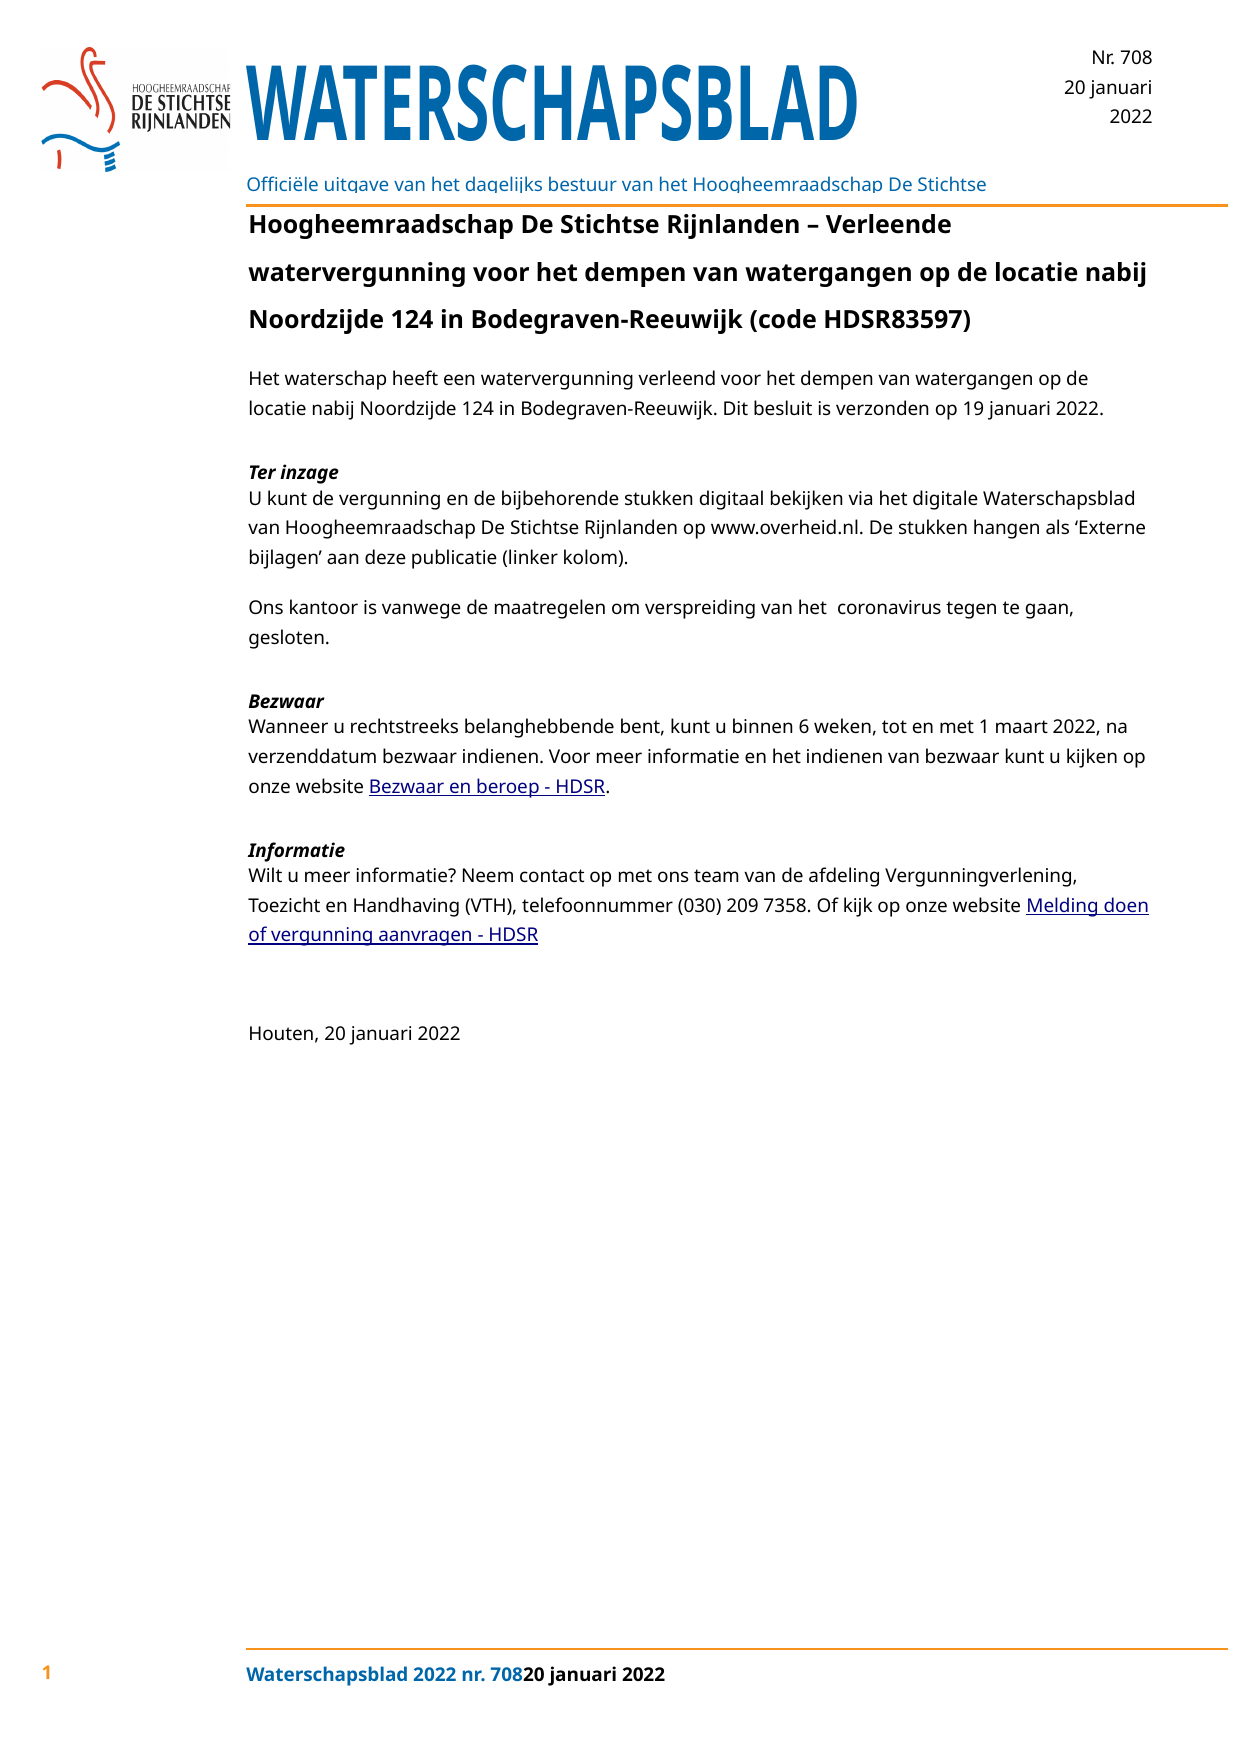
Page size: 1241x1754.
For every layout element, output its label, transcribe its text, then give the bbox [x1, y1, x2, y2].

text Wanneer u rechtstreeks belanghebbende bent, kunt u binnen 6 weken, tot en met 1 maart 2022, na verzenddatum bezwaar indienen. Voor meer informatie en het indienen van bezwaar kunt u kijken op onze website Bezwaar en beroep - HDSR. [248, 714, 1152, 798]
text Informatie [248, 837, 1152, 862]
text U kunt de vergunning en de bijbehorende stukken digitaal bekijken via het digitale Waterschapsblad van Hoogheemraadschap De Stichtse Rijnlanden op www.overheid.nl. De stukken hangen als ‘Externe bijlagen’ aan deze publicatie (linker kolom). [248, 485, 1152, 570]
text Ter inzage [248, 459, 1152, 485]
picture [41, 47, 231, 172]
text Wilt u meer informatie? Neem contact op met ons team van de afdeling Vergunningverlening, Toezicht en Handhaving (VTH), telefoonnummer (030) 209 7358. Of kijk op onze website Melding doen of vergunning aanvragen - HDSR [248, 862, 1152, 947]
text Bezwaar [248, 688, 1152, 714]
text Houten, 20 januari 2022 [248, 1020, 1152, 1046]
text Ons kantoor is vanwege de maatregelen om verspreiding van het coronavirus tegen te gaan, gesloten. [248, 594, 1152, 650]
text Hoogheemraadschap De Stichtse Rijnlanden – Verleende watervergunning voor het dempen van watergangen op de locatie nabij Noordzijde 124 in Bodegraven-Reeuwijk (code HDSR83597) [248, 207, 1152, 336]
text Het waterschap heeft een watervergunning verleend voor het dempen van watergangen op de locatie nabij Noordzijde 124 in Bodegraven-Reeuwijk. Dit besluit is verzonden op 19 januari 2022. [248, 366, 1152, 421]
